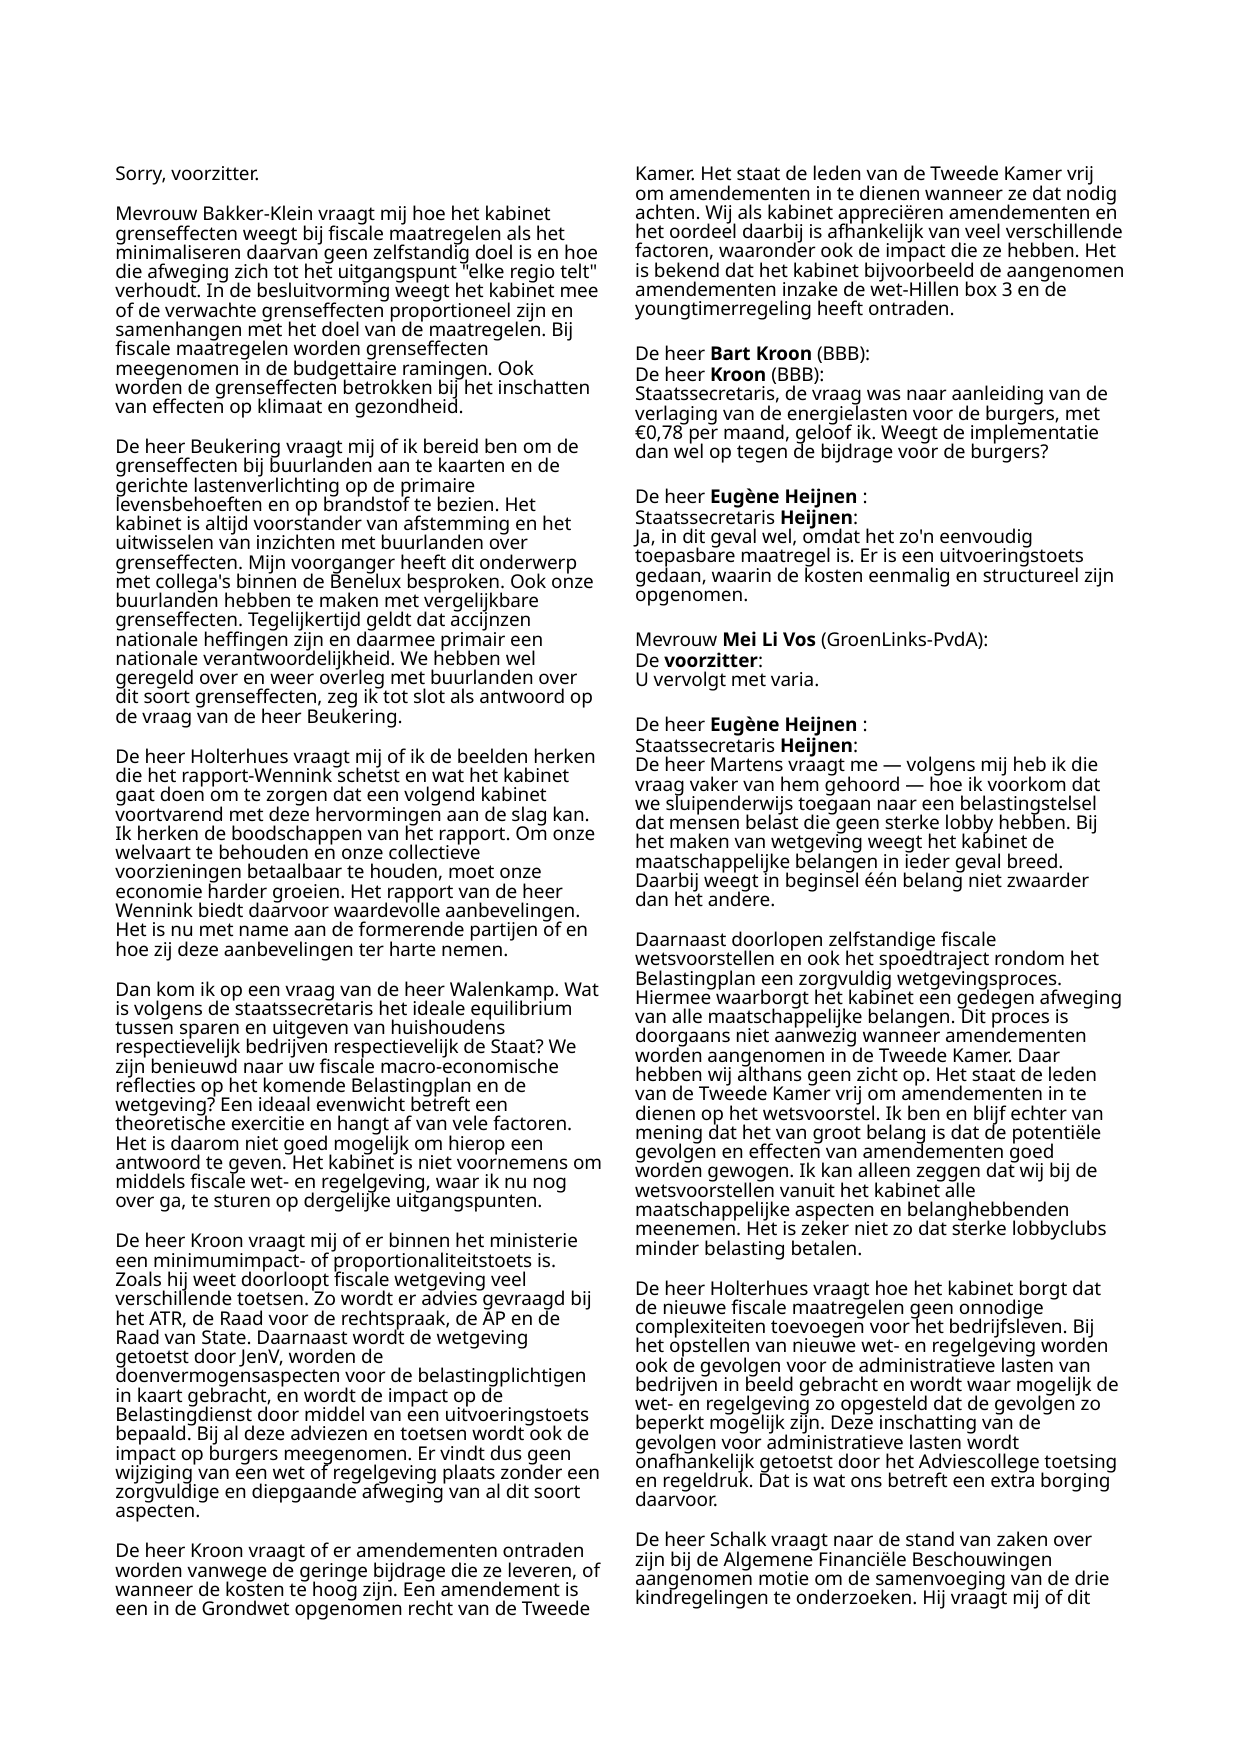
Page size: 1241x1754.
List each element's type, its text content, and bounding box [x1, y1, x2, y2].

text De heer Kroon (BBB): [635, 366, 1125, 385]
text De heer Eugène Heijnen : [635, 483, 1125, 509]
text De heer Schalk vraagt naar de stand van zaken over zijn bij de Algemene Financiële Beschouwingen aangenomen motie om de samenvoeging van de drie kindregelingen te onderzoeken. Hij vraagt mij of dit [635, 1531, 1125, 1608]
text Mevrouw Bakker-Klein vraagt mij hoe het kabinet grenseffecten weegt bij fiscale maatregelen als het minimaliseren daarvan geen zelfstandig doel is en hoe die afweging zich tot het uitgangspunt "elke regio telt" verhoudt. In de besluitvorming weegt het kabinet mee of de verwachte grenseffecten proportioneel zijn en samenhangen met het doel van de maatregelen. Bij fiscale maatregelen worden grenseffecten meegenomen in de budgettaire ramingen. Ook worden de grenseffecten betrokken bij het inschatten van effecten op klimaat en gezondheid. [115, 205, 605, 417]
text Kamer. Het staat de leden van de Tweede Kamer vrij om amendementen in te dienen wanneer ze dat nodig achten. Wij als kabinet appreciëren amendementen en het oordeel daarbij is afhankelijk van veel verschillende factoren, waaronder ook de impact die ze hebben. Het is bekend dat het kabinet bijvoorbeeld de aangenomen amendementen inzake de wet-Hillen box 3 en de youngtimerregeling heeft ontraden. [635, 165, 1125, 319]
text Dan kom ik op een vraag van de heer Walenkamp. Wat is volgens de staatssecretaris het ideale equilibrium tussen sparen en uitgeven van huishoudens respectievelijk bedrijven respectievelijk de Staat? We zijn benieuwd naar uw fiscale macro-economische reflecties op het komende Belastingplan en de wetgeving? Een ideaal evenwicht betreft een theoretische exercitie en hangt af van vele factoren. Het is daarom niet goed mogelijk om hierop een antwoord te geven. Het kabinet is niet voornemens om middels fiscale wet- en regelgeving, waar ik nu nog over ga, te sturen op dergelijke uitgangspunten. [115, 981, 605, 1212]
text Daarnaast doorlopen zelfstandige fiscale wetsvoorstellen en ook het spoedtraject rondom het Belastingplan een zorgvuldig wetgevingsproces. Hiermee waarborgt het kabinet een gedegen afweging van alle maatschappelijke belangen. Dit proces is doorgaans niet aanwezig wanneer amendementen worden aangenomen in de Tweede Kamer. Daar hebben wij althans geen zicht op. Het staat de leden van de Tweede Kamer vrij om amendementen in te dienen op het wetsvoorstel. Ik ben en blijf echter van mening dat het van groot belang is dat de potentiële gevolgen en effecten van amendementen goed worden gewogen. Ik kan alleen zeggen dat wij bij de wetsvoorstellen vanuit het kabinet alle maatschappelijke aspecten en belanghebbenden meenemen. Het is zeker niet zo dat sterke lobbyclubs minder belasting betalen. [635, 931, 1125, 1259]
text Staatssecretaris Heijnen: [635, 509, 1125, 528]
text U vervolgt met varia. [635, 671, 1125, 690]
text De heer Eugène Heijnen : [635, 711, 1125, 737]
text De heer Holterhues vraagt hoe het kabinet borgt dat de nieuwe fiscale maatregelen geen onnodige complexiteiten toevoegen voor het bedrijfsleven. Bij het opstellen van nieuwe wet- en regelgeving worden ook de gevolgen voor de administratieve lasten van bedrijven in beeld gebracht en wordt waar mogelijk de wet- en regelgeving zo opgesteld dat de gevolgen zo beperkt mogelijk zijn. Deze inschatting van de gevolgen voor administratieve lasten wordt onafhankelijk getoetst door het Adviescollege toetsing en regeldruk. Dat is wat ons betreft een extra borging daarvoor. [635, 1279, 1125, 1511]
text De heer Bart Kroon (BBB): [635, 340, 1125, 366]
text Ja, in dit geval wel, omdat het zo'n eenvoudig toepasbare maatregel is. Er is een uitvoeringstoets gedaan, waarin de kosten eenmalig en structureel zijn opgenomen. [635, 528, 1125, 605]
text Staatssecretaris, de vraag was naar aanleiding van de verlaging van de energielasten voor de burgers, met €0,78 per maand, geloof ik. Weegt de implementatie dan wel op tegen de bijdrage voor de burgers? [635, 385, 1125, 462]
text De voorzitter: [635, 652, 1125, 671]
text Sorry, voorzitter. [115, 165, 605, 184]
text Staatssecretaris Heijnen: [635, 737, 1125, 756]
text Mevrouw Mei Li Vos (GroenLinks-PvdA): [635, 626, 1125, 652]
text De heer Kroon vraagt mij of er binnen het ministerie een minimumimpact- of proportionaliteitstoets is. Zoals hij weet doorloopt fiscale wetgeving veel verschillende toetsen. Zo wordt er advies gevraagd bij het ATR, de Raad voor de rechtspraak, de AP en de Raad van State. Daarnaast wordt de wetgeving getoetst door JenV, worden de doenvermogensaspecten voor de belastingplichtigen in kaart gebracht, en wordt de impact op de Belastingdienst door middel van een uitvoeringstoets bepaald. Bij al deze adviezen en toetsen wordt ook de impact op burgers meegenomen. Er vindt dus geen wijziging van een wet of regelgeving plaats zonder een zorgvuldige en diepgaande afweging van al dit soort aspecten. [115, 1232, 605, 1522]
text De heer Martens vraagt me — volgens mij heb ik die vraag vaker van hem gehoord — hoe ik voorkom dat we sluipenderwijs toegaan naar een belastingstelsel dat mensen belast die geen sterke lobby hebben. Bij het maken van wetgeving weegt het kabinet de maatschappelijke belangen in ieder geval breed. Daarbij weegt in beginsel één belang niet zwaarder dan het andere. [635, 756, 1125, 910]
text De heer Holterhues vraagt mij of ik de beelden herken die het rapport-Wennink schetst en wat het kabinet gaat doen om te zorgen dat een volgend kabinet voortvarend met deze hervormingen aan de slag kan. Ik herken de boodschappen van het rapport. Om onze welvaart te behouden en onze collectieve voorzieningen betaalbaar te houden, moet onze economie harder groeien. Het rapport van de heer Wennink biedt daarvoor waardevolle aanbevelingen. Het is nu met name aan de formerende partijen of en hoe zij deze aanbevelingen ter harte nemen. [115, 748, 605, 960]
text De heer Beukering vraagt mij of ik bereid ben om de grenseffecten bij buurlanden aan te kaarten en de gerichte lastenverlichting op de primaire levensbehoeften en op brandstof te bezien. Het kabinet is altijd voorstander van afstemming en het uitwisselen van inzichten met buurlanden over grenseffecten. Mijn voorganger heeft dit onderwerp met collega's binnen de Benelux besproken. Ook onze buurlanden hebben te maken met vergelijkbare grenseffecten. Tegelijkertijd geldt dat accijnzen nationale heffingen zijn en daarmee primair een nationale verantwoordelijkheid. We hebben wel geregeld over en weer overleg met buurlanden over dit soort grenseffecten, zeg ik tot slot als antwoord op de vraag van de heer Beukering. [115, 438, 605, 727]
text De heer Kroon vraagt of er amendementen ontraden worden vanwege de geringe bijdrage die ze leveren, of wanneer de kosten te hoog zijn. Een amendement is een in de Grondwet opgenomen recht van de Tweede [115, 1542, 605, 1619]
